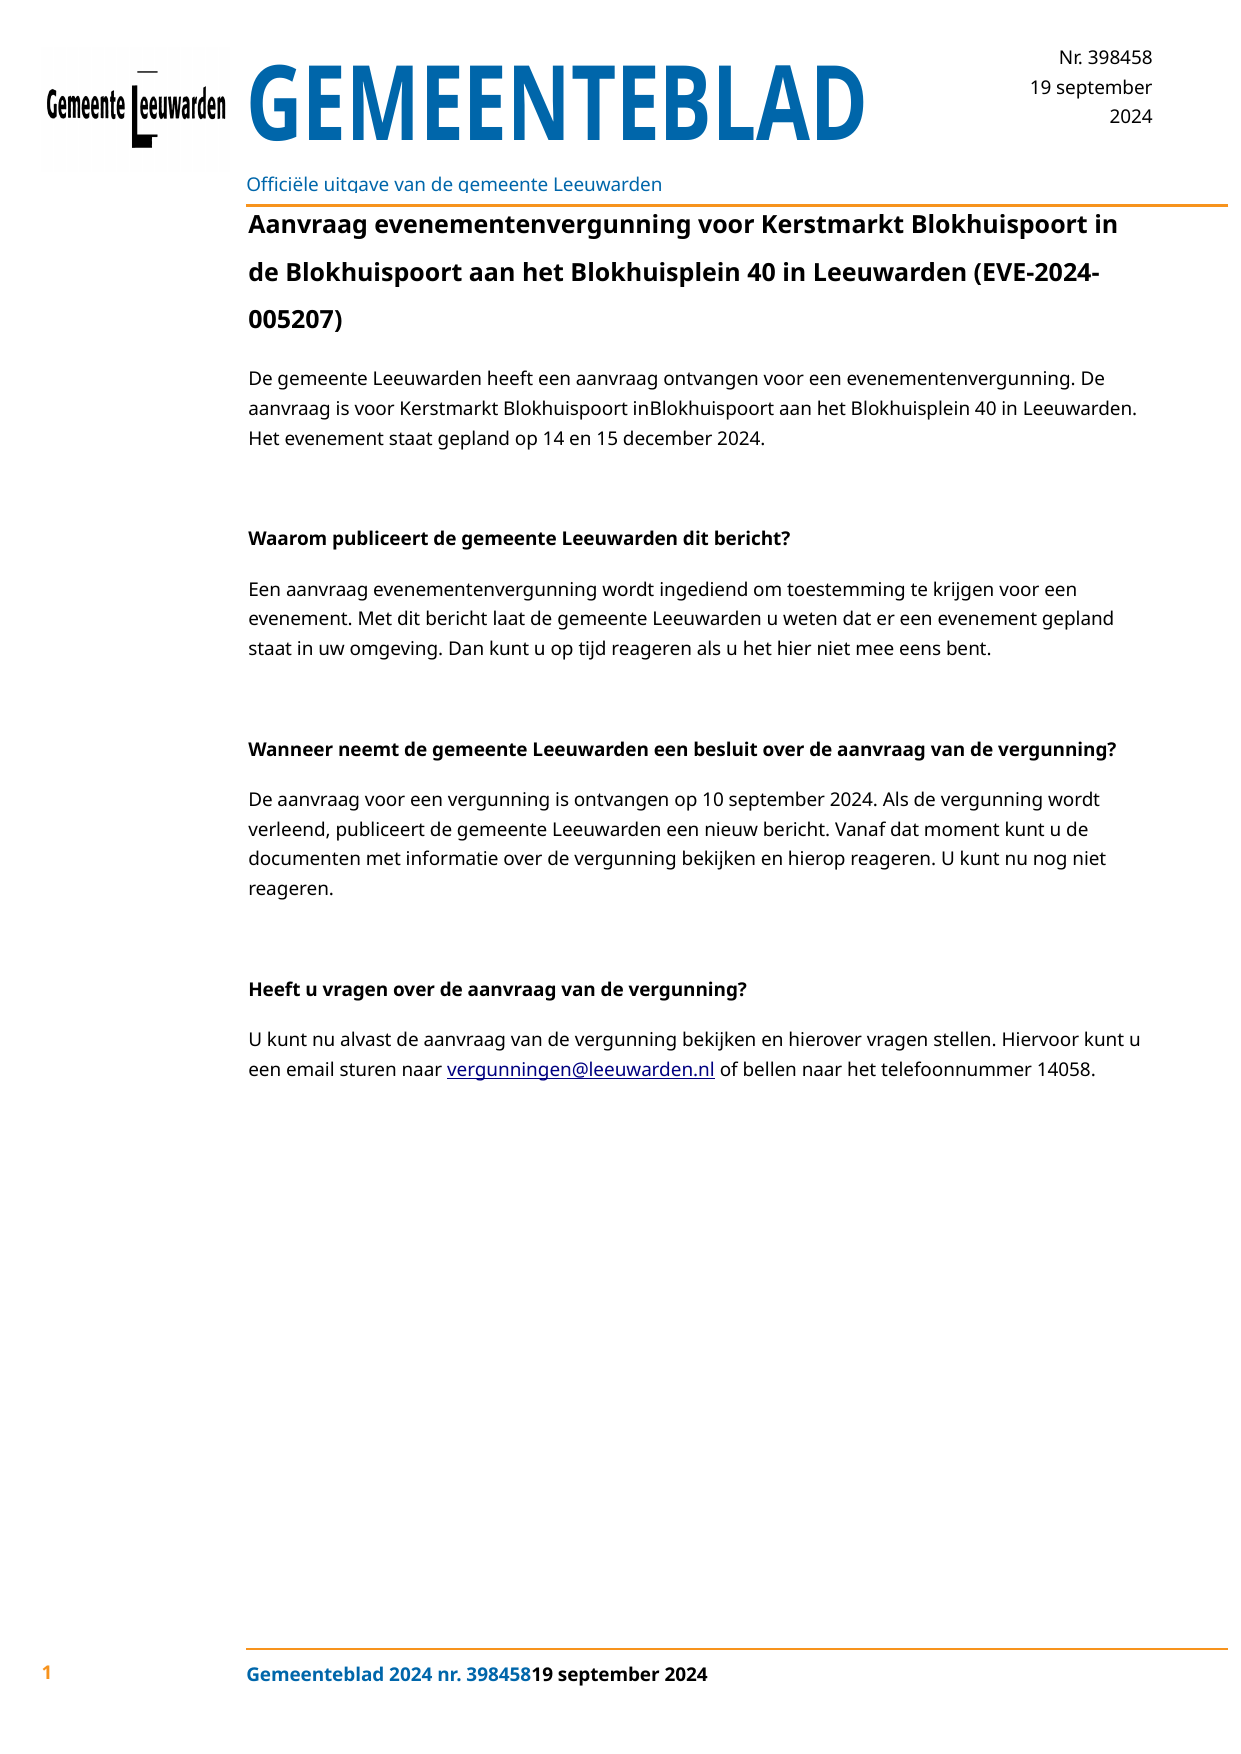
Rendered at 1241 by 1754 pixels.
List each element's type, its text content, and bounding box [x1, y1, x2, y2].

text De gemeente Leeuwarden heeft een aanvraag ontvangen voor een evenementenvergunning. De aanvraag is voor Kerstmarkt Blokhuispoort inBlokhuispoort aan het Blokhuisplein 40 in Leeuwarden. Het evenement staat gepland op 14 en 15 december 2024. [248, 366, 1152, 450]
text Wanneer neemt de gemeente Leeuwarden een besluit over de aanvraag van de vergunning? [248, 736, 1152, 762]
text De aanvraag voor een vergunning is ontvangen op 10 september 2024. Als de vergunning wordt verleend, publiceert de gemeente Leeuwarden een nieuw bericht. Vanaf dat moment kunt u de documenten met informatie over de vergunning bekijken en hierop reageren. U kunt nu nog niet reageren. [248, 786, 1152, 901]
text Een aanvraag evenementenvergunning wordt ingediend om toestemming te krijgen voor een evenement. Met dit bericht laat de gemeente Leeuwarden u weten dat er een evenement gepland staat in uw omgeving. Dan kunt u op tijd reageren als u het hier niet mee eens bent. [248, 576, 1152, 661]
text Aanvraag evenementenvergunning voor Kerstmarkt Blokhuispoort in de Blokhuispoort aan het Blokhuisplein 40 in Leeuwarden (EVE-2024-005207) [248, 207, 1152, 336]
text Waarom publiceert de gemeente Leeuwarden dit bericht? [248, 526, 1152, 551]
picture [41, 47, 231, 172]
text U kunt nu alvast de aanvraag van de vergunning bekijken en hierover vragen stellen. Hiervoor kunt u een email sturen naar vergunningen@leeuwarden.nl of bellen naar het telefoonnummer 14058. [248, 1026, 1152, 1082]
text Heeft u vragen over de aanvraag van de vergunning? [248, 976, 1152, 1002]
